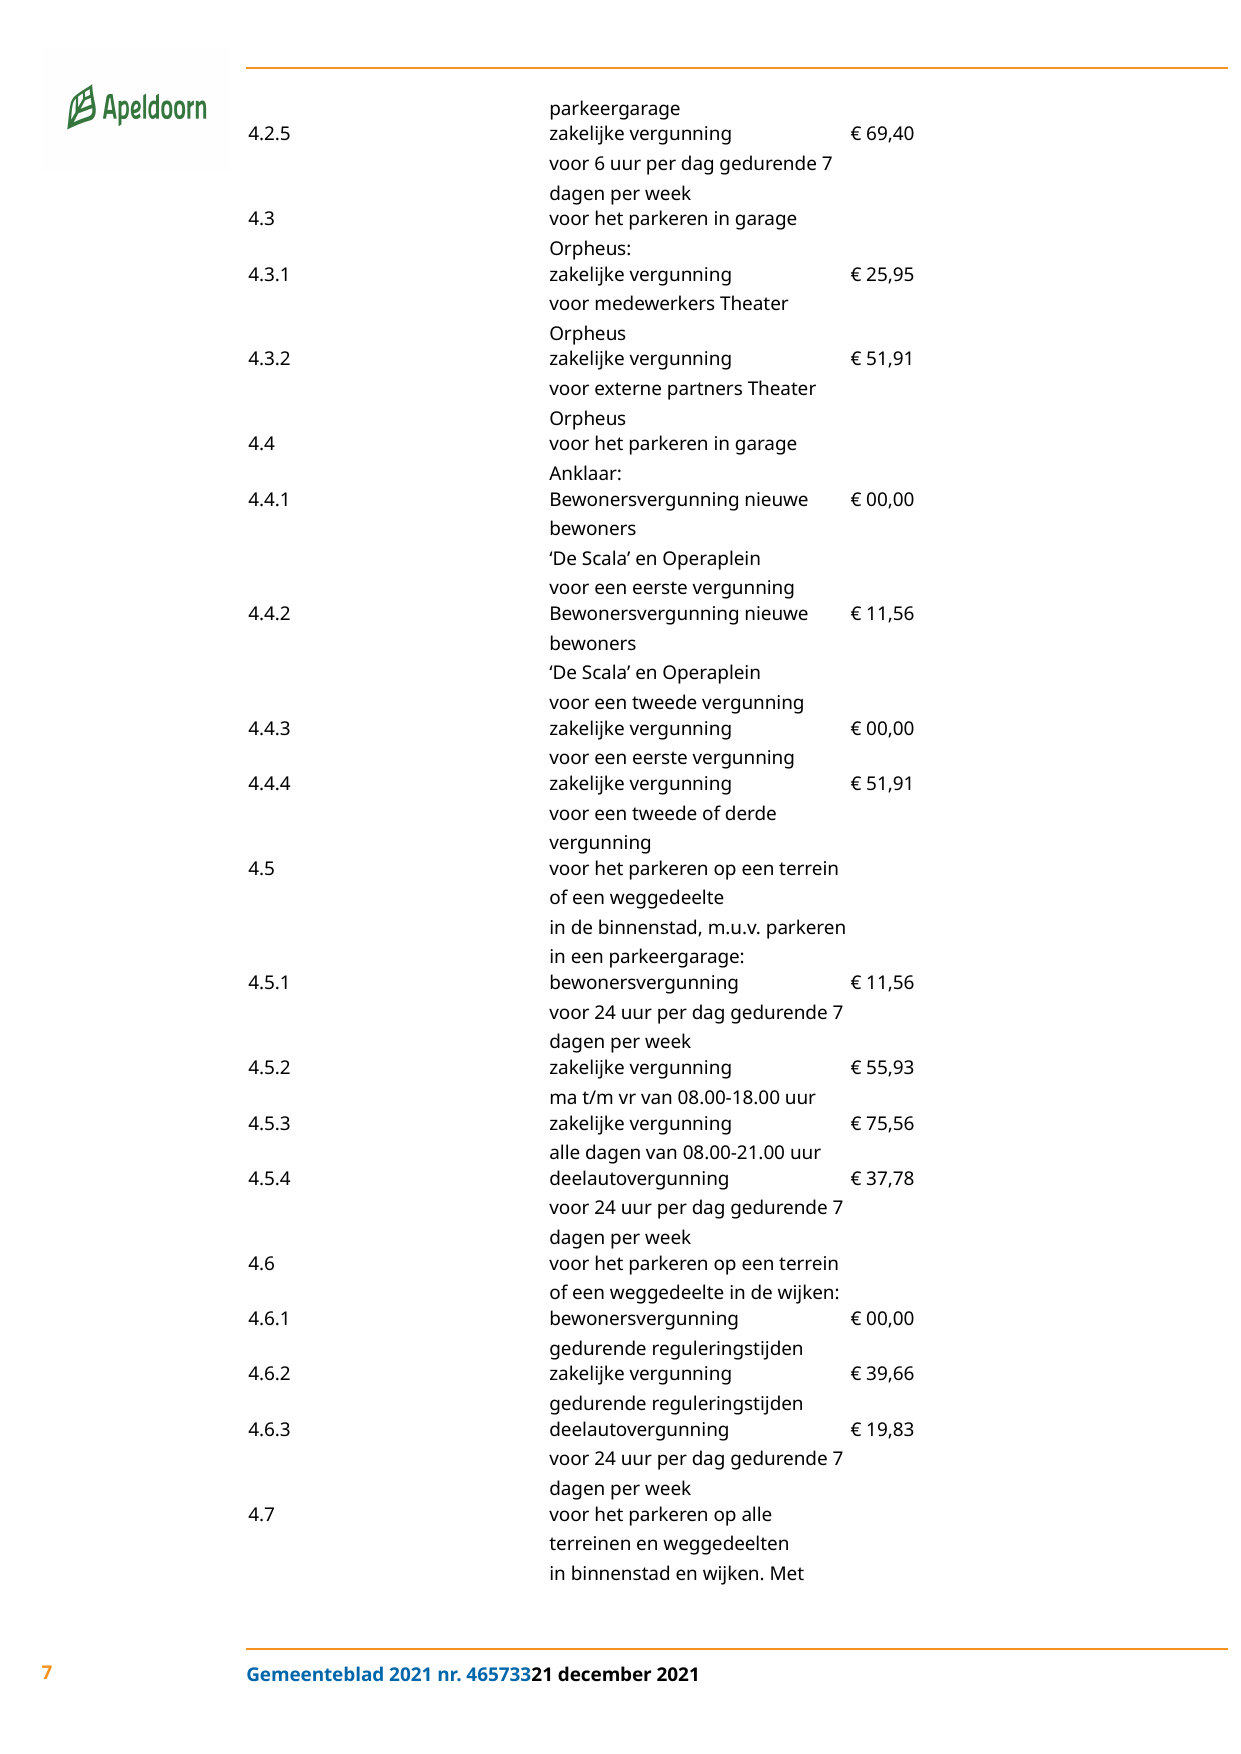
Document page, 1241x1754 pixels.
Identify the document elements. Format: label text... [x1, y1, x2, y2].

table_cell 4.6 [248, 1250, 549, 1305]
table_cell € 25,95 [850, 261, 1152, 346]
table_cell € 39,66 [850, 1361, 1152, 1416]
table_cell zakelijke vergunning voor een tweede of derde vergunning [549, 770, 850, 855]
table_cell [248, 95, 549, 121]
table_cell [850, 1250, 1152, 1305]
table_cell 4.4.4 [248, 770, 549, 855]
table_cell zakelijke vergunning voor medewerkers Theater Orpheus [549, 261, 850, 346]
table_cell zakelijke vergunning voor een eerste vergunning [549, 715, 850, 770]
table_cell 4.3.2 [248, 346, 549, 431]
table_cell Bewonersvergunning nieuwe bewoners ‘De Scala’ en Operaplein voor een tweede vergunning [549, 600, 850, 715]
table_cell € 00,00 [850, 486, 1152, 600]
table_cell € 51,91 [850, 346, 1152, 431]
table_cell voor het parkeren in garage Orpheus: [549, 205, 850, 261]
table_cell 4.6.3 [248, 1416, 549, 1501]
table_cell 4.4 [248, 431, 549, 486]
table_cell 4.5.3 [248, 1110, 549, 1165]
table_cell € 69,40 [850, 121, 1152, 205]
table_cell € 19,83 [850, 1416, 1152, 1501]
table_cell voor het parkeren op een terrein of een weggedeelte in de binnenstad, m.u.v. parkeren in een parkeergarage: [549, 855, 850, 969]
table_cell zakelijke vergunning gedurende reguleringstijden [549, 1361, 850, 1416]
table_cell € 11,56 [850, 970, 1152, 1054]
table_cell 4.6.2 [248, 1361, 549, 1416]
table_cell 4.4.2 [248, 600, 549, 715]
table_cell [850, 855, 1152, 969]
table_cell zakelijke vergunning ma t/m vr van 08.00-18.00 uur [549, 1054, 850, 1110]
table_cell Bewonersvergunning nieuwe bewoners ‘De Scala’ en Operaplein voor een eerste vergunning [549, 486, 850, 600]
table_cell zakelijke vergunning alle dagen van 08.00-21.00 uur [549, 1110, 850, 1165]
table_cell zakelijke vergunning voor 6 uur per dag gedurende 7 dagen per week [549, 121, 850, 205]
table_cell [850, 205, 1152, 261]
table_cell voor het parkeren op alle terreinen en weggedeelten in binnenstad en wijken. Met [549, 1501, 850, 1586]
table_cell 4.5.1 [248, 970, 549, 1054]
picture [41, 47, 231, 172]
table_cell 4.5 [248, 855, 549, 969]
table_cell 4.2.5 [248, 121, 549, 205]
table_cell voor het parkeren op een terrein of een weggedeelte in de wijken: [549, 1250, 850, 1305]
table_cell bewonersvergunning voor 24 uur per dag gedurende 7 dagen per week [549, 970, 850, 1054]
table_cell deelautovergunning voor 24 uur per dag gedurende 7 dagen per week [549, 1165, 850, 1250]
table_cell 4.5.4 [248, 1165, 549, 1250]
table_cell [850, 95, 1152, 121]
table_cell 4.7 [248, 1501, 549, 1586]
table_cell parkeergarage [549, 95, 850, 121]
table_cell € 00,00 [850, 1305, 1152, 1361]
table_cell 4.4.1 [248, 486, 549, 600]
table_cell € 51,91 [850, 770, 1152, 855]
table_cell 4.5.2 [248, 1054, 549, 1110]
table_cell € 75,56 [850, 1110, 1152, 1165]
table_cell € 37,78 [850, 1165, 1152, 1250]
table_cell € 11,56 [850, 600, 1152, 715]
table_cell voor het parkeren in garage Anklaar: [549, 431, 850, 486]
table_cell [850, 1501, 1152, 1586]
table_cell 4.4.3 [248, 715, 549, 770]
table_cell deelautovergunning voor 24 uur per dag gedurende 7 dagen per week [549, 1416, 850, 1501]
table_cell bewonersvergunning gedurende reguleringstijden [549, 1305, 850, 1361]
table_cell 4.6.1 [248, 1305, 549, 1361]
table_cell [850, 431, 1152, 486]
table_cell 4.3.1 [248, 261, 549, 346]
table_cell 4.3 [248, 205, 549, 261]
table_cell € 55,93 [850, 1054, 1152, 1110]
table_cell zakelijke vergunning voor externe partners Theater Orpheus [549, 346, 850, 431]
table_cell € 00,00 [850, 715, 1152, 770]
